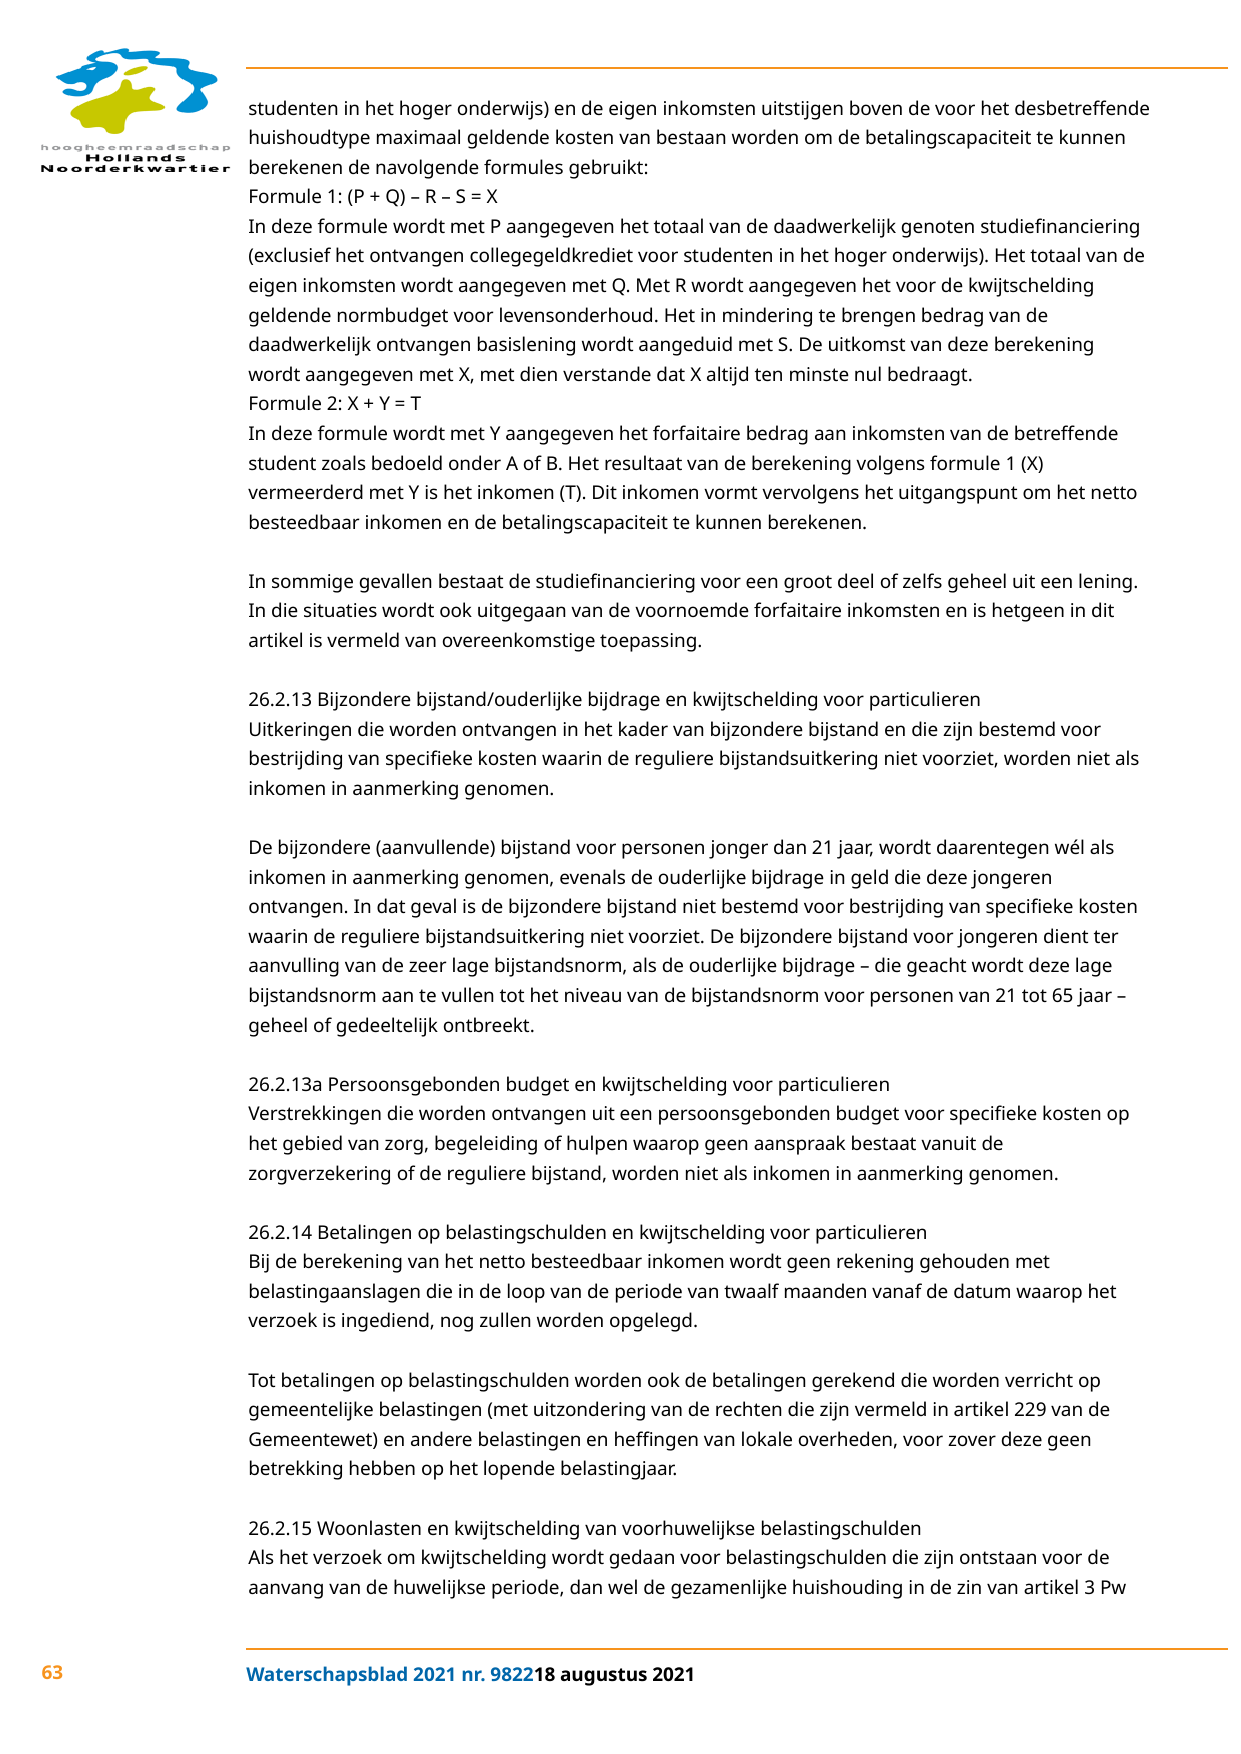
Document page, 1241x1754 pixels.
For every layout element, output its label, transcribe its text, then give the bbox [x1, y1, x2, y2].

text Als het verzoek om kwijtschelding wordt gedaan voor belastingschulden die zijn ontstaan voor de aanvang van de huwelijkse periode, dan wel de gezamenlijke huishouding in de zin van artikel 3 Pw [248, 1544, 1152, 1600]
text In deze formule wordt met P aangegeven het totaal van de daadwerkelijk genoten studiefinanciering (exclusief het ontvangen collegegeldkrediet voor studenten in het hoger onderwijs). Het totaal van de eigen inkomsten wordt aangegeven met Q. Met R wordt aangegeven het voor de kwijtschelding geldende normbudget voor levensonderhoud. Het in mindering te brengen bedrag van de daadwerkelijk ontvangen basislening wordt aangeduid met S. De uitkomst van deze berekening wordt aangegeven met X, met dien verstande dat X altijd ten minste nul bedraagt. [248, 213, 1152, 387]
text 26.2.13 Bijzondere bijstand/ouderlijke bijdrage en kwijtschelding voor particulieren [248, 686, 1152, 712]
text In deze formule wordt met Y aangegeven het forfaitaire bedrag aan inkomsten van de betreffende student zoals bedoeld onder A of B. Het resultaat van de berekening volgens formule 1 (X) vermeerderd met Y is het inkomen (T). Dit inkomen vormt vervolgens het uitgangspunt om het netto besteedbaar inkomen en de betalingscapaciteit te kunnen berekenen. [248, 420, 1152, 535]
text Bij de berekening van het netto besteedbaar inkomen wordt geen rekening gehouden met belastingaanslagen die in de loop van de periode van twaalf maanden vanaf de datum waarop het verzoek is ingediend, nog zullen worden opgelegd. [248, 1248, 1152, 1333]
text Uitkeringen die worden ontvangen in het kader van bijzondere bijstand en die zijn bestemd voor bestrijding van specifieke kosten waarin de reguliere bijstandsuitkering niet voorziet, worden niet als inkomen in aanmerking genomen. [248, 716, 1152, 801]
text Verstrekkingen die worden ontvangen uit een persoonsgebonden budget voor specifieke kosten op het gebied van zorg, begeleiding of hulpen waarop geen aanspraak bestaat vanuit de zorgverzekering of de reguliere bijstand, worden niet als inkomen in aanmerking genomen. [248, 1101, 1152, 1186]
text In sommige gevallen bestaat de studiefinanciering voor een groot deel of zelfs geheel uit een lening. In die situaties wordt ook uitgegaan van de voornoemde forfaitaire inkomsten en is hetgeen in dit artikel is vermeld van overeenkomstige toepassing. [248, 568, 1152, 653]
text Formule 1: (P + Q) – R – S = X [248, 183, 1152, 209]
text 26.2.14 Betalingen op belastingschulden en kwijtschelding voor particulieren [248, 1219, 1152, 1245]
text Formule 2: X + Y = T [248, 391, 1152, 416]
picture [41, 47, 231, 172]
text studenten in het hoger onderwijs) en de eigen inkomsten uitstijgen boven de voor het desbetreffende huishoudtype maximaal geldende kosten van bestaan worden om de betalingscapaciteit te kunnen berekenen de navolgende formules gebruikt: [248, 95, 1152, 180]
text 26.2.15 Woonlasten en kwijtschelding van voorhuwelijkse belastingschulden [248, 1515, 1152, 1541]
text 26.2.13a Persoonsgebonden budget en kwijtschelding voor particulieren [248, 1071, 1152, 1097]
text Tot betalingen op belastingschulden worden ook de betalingen gerekend die worden verricht op gemeentelijke belastingen (met uitzondering van de rechten die zijn vermeld in artikel 229 van de Gemeentewet) en andere belastingen en heffingen van lokale overheden, voor zover deze geen betrekking hebben op het lopende belastingjaar. [248, 1367, 1152, 1481]
text De bijzondere (aanvullende) bijstand voor personen jonger dan 21 jaar, wordt daarentegen wél als inkomen in aanmerking genomen, evenals de ouderlijke bijdrage in geld die deze jongeren ontvangen. In dat geval is de bijzondere bijstand niet bestemd voor bestrijding van specifieke kosten waarin de reguliere bijstandsuitkering niet voorziet. De bijzondere bijstand voor jongeren dient ter aanvulling van de zeer lage bijstandsnorm, als de ouderlijke bijdrage – die geacht wordt deze lage bijstandsnorm aan te vullen tot het niveau van de bijstandsnorm voor personen van 21 tot 65 jaar – geheel of gedeeltelijk ontbreekt. [248, 834, 1152, 1038]
